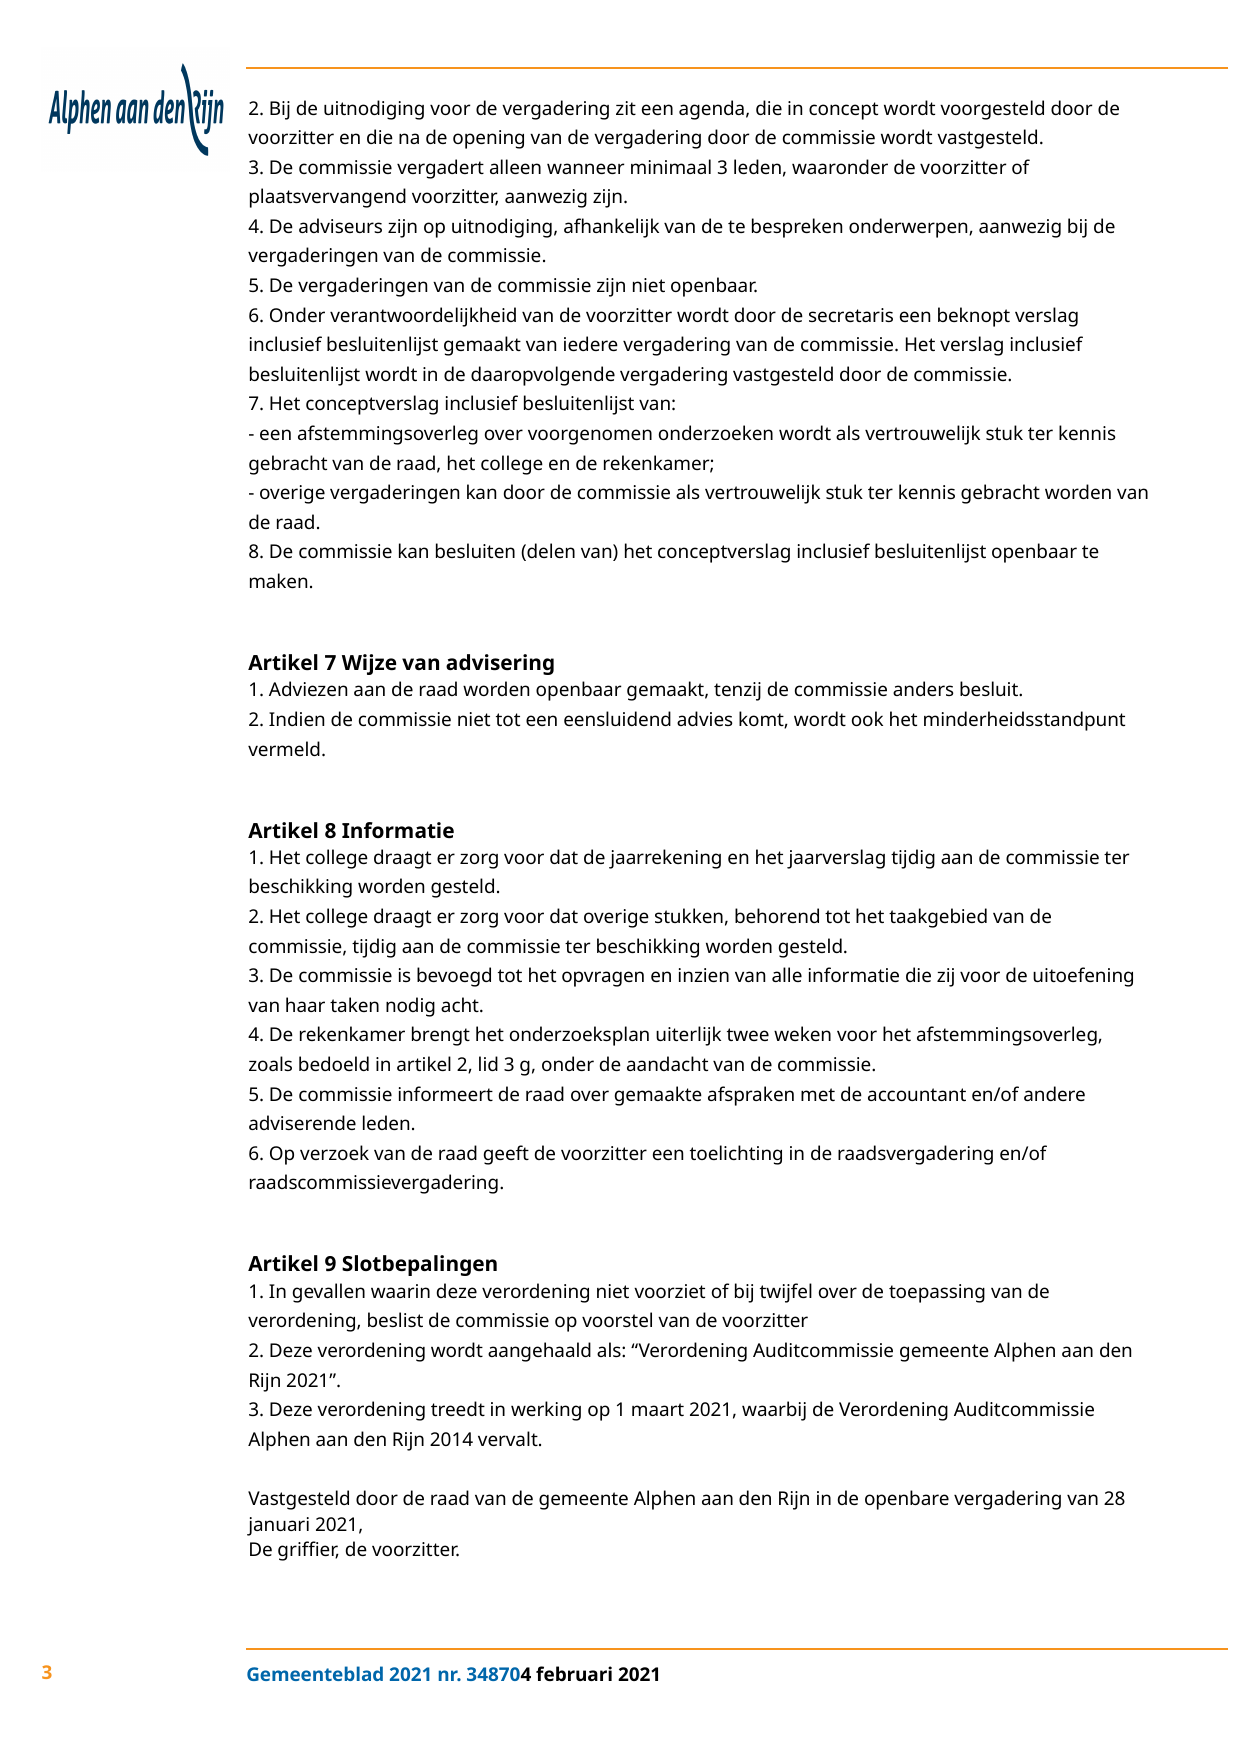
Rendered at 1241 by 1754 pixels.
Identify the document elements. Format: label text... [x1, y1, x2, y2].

text 4. De rekenkamer brengt het onderzoeksplan uiterlijk twee weken voor het afstemmingsoverleg, zoals bedoeld in artikel 2, lid 3 g, onder de aandacht van de commissie. [248, 1022, 1152, 1077]
text Artikel 8 Informatie [248, 816, 1152, 844]
text - overige vergaderingen kan door de commissie als vertrouwelijk stuk ter kennis gebracht worden van de raad. [248, 479, 1152, 535]
text 4. De adviseurs zijn op uitnodiging, afhankelijk van de te bespreken onderwerpen, aanwezig bij de vergaderingen van de commissie. [248, 213, 1152, 268]
text 2. Bij de uitnodiging voor de vergadering zit een agenda, die in concept wordt voorgesteld door de voorzitter en die na de opening van de vergadering door de commissie wordt vastgesteld. [248, 95, 1152, 150]
picture [41, 47, 231, 172]
text 3. Deze verordening treedt in werking op 1 maart 2021, waarbij de Verordening Auditcommissie Alphen aan den Rijn 2014 vervalt. [248, 1396, 1152, 1452]
text 6. Onder verantwoordelijkheid van de voorzitter wordt door de secretaris een beknopt verslag inclusief besluitenlijst gemaakt van iedere vergadering van de commissie. Het verslag inclusief besluitenlijst wordt in de daaropvolgende vergadering vastgesteld door de commissie. [248, 302, 1152, 387]
text 1. Het college draagt er zorg voor dat de jaarrekening en het jaarverslag tijdig aan de commissie ter beschikking worden gesteld. [248, 844, 1152, 899]
text 1. Adviezen aan de raad worden openbaar gemaakt, tenzij de commissie anders besluit. [248, 677, 1152, 702]
text 1. In gevallen waarin deze verordening niet voorziet of bij twijfel over de toepassing van de verordening, beslist de commissie op voorstel van de voorzitter [248, 1278, 1152, 1333]
text 5. De vergaderingen van de commissie zijn niet openbaar. [248, 272, 1152, 298]
text Artikel 7 Wijze van advisering [248, 648, 1152, 677]
text De griffier, de voorzitter. [248, 1537, 1152, 1562]
text Vastgesteld door de raad van de gemeente Alphen aan den Rijn in de openbare vergadering van 28 januari 2021, [248, 1485, 1152, 1537]
text Artikel 9 Slotbepalingen [248, 1249, 1152, 1278]
text 7. Het conceptverslag inclusief besluitenlijst van: [248, 391, 1152, 416]
text - een afstemmingsoverleg over voorgenomen onderzoeken wordt als vertrouwelijk stuk ter kennis gebracht van de raad, het college en de rekenkamer; [248, 420, 1152, 476]
text 5. De commissie informeert de raad over gemaakte afspraken met de accountant en/of andere adviserende leden. [248, 1081, 1152, 1136]
text 2. Het college draagt er zorg voor dat overige stukken, behorend tot het taakgebied van de commissie, tijdig aan de commissie ter beschikking worden gesteld. [248, 903, 1152, 959]
text 3. De commissie vergadert alleen wanneer minimaal 3 leden, waaronder de voorzitter of plaatsvervangend voorzitter, aanwezig zijn. [248, 154, 1152, 209]
text 2. Indien de commissie niet tot een eensluidend advies komt, wordt ook het minderheidsstandpunt vermeld. [248, 706, 1152, 761]
text 3. De commissie is bevoegd tot het opvragen en inzien van alle informatie die zij voor de uitoefening van haar taken nodig acht. [248, 962, 1152, 1018]
text 2. Deze verordening wordt aangehaald als: “Verordening Auditcommissie gemeente Alphen aan den Rijn 2021”. [248, 1337, 1152, 1392]
text 8. De commissie kan besluiten (delen van) het conceptverslag inclusief besluitenlijst openbaar te maken. [248, 538, 1152, 594]
text 6. Op verzoek van de raad geeft de voorzitter een toelichting in de raadsvergadering en/of raadscommissievergadering. [248, 1140, 1152, 1195]
